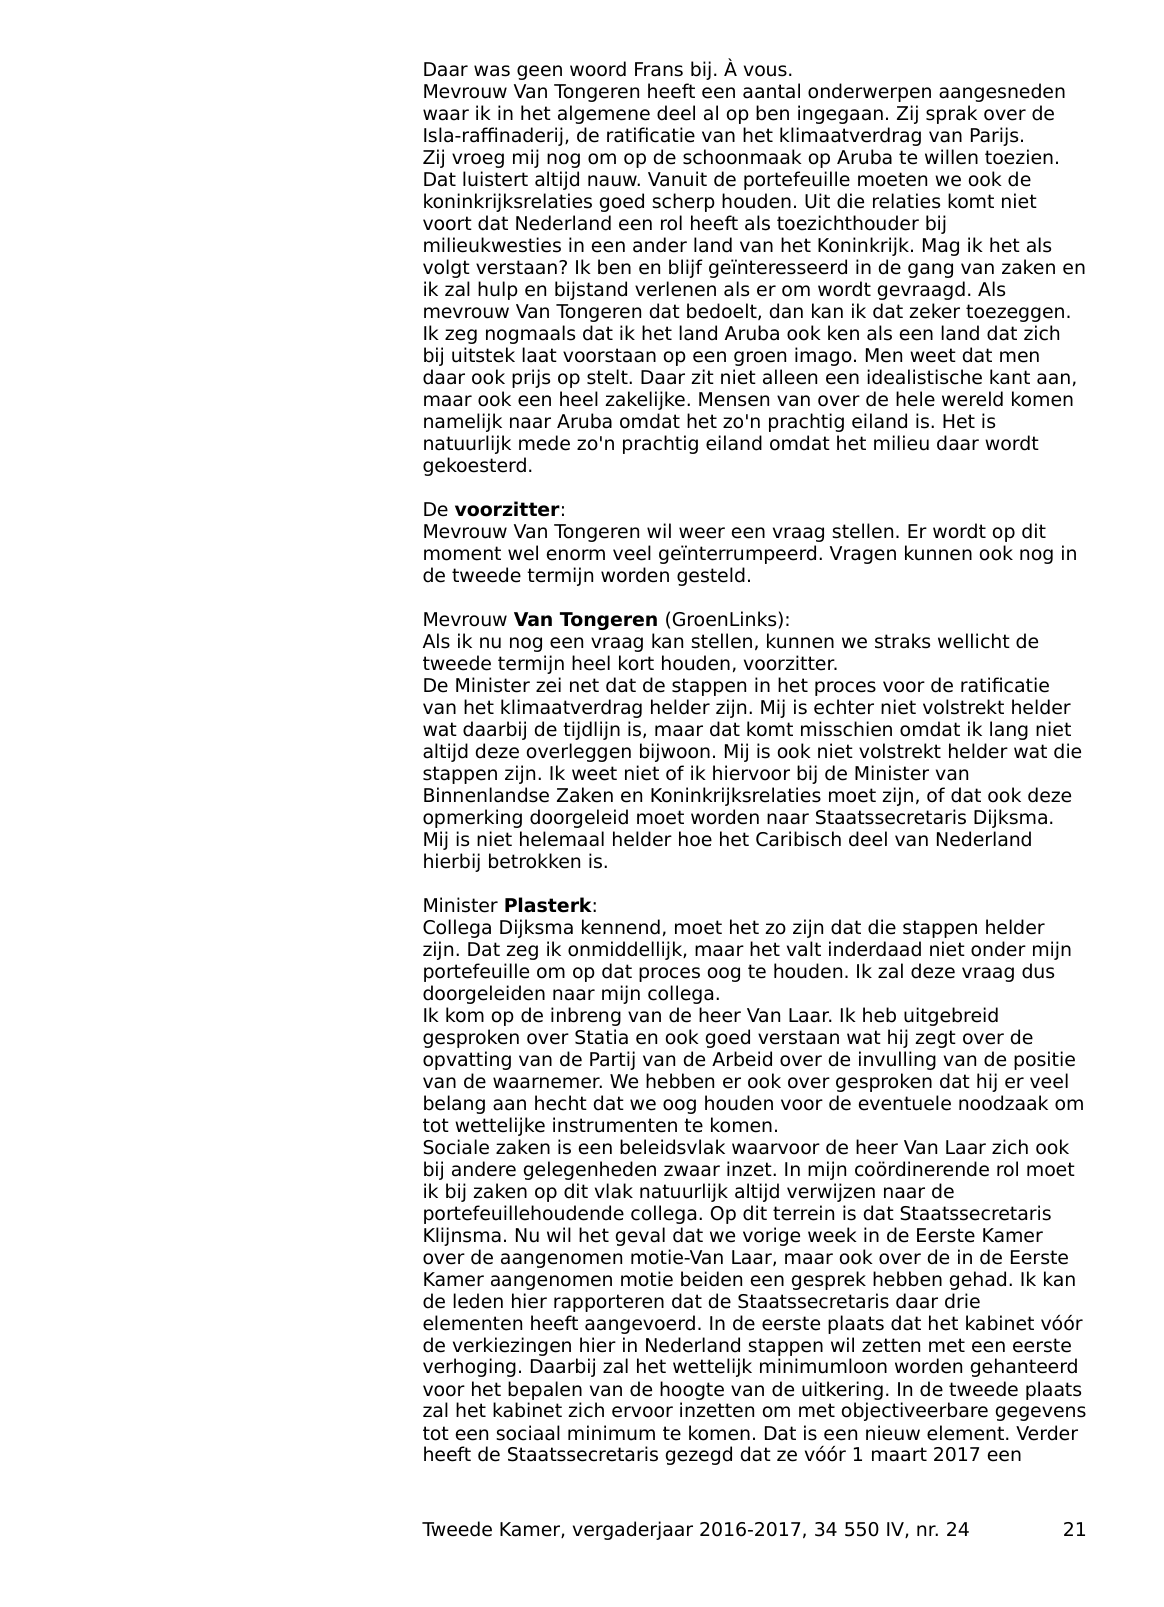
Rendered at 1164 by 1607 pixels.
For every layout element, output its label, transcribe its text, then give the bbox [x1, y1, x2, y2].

text Ik kom op de inbreng van de heer Van Laar. Ik heb uitgebreid gesproken over Statia en ook goed verstaan wat hij zegt over de opvatting van de Partij van de Arbeid over de invulling van de positie van de waarnemer. We hebben er ook over gesproken dat hij er veel belang aan hecht dat we oog houden voor de eventuele noodzaak om tot wettelijke instrumenten te komen. [422, 1005, 1087, 1137]
text Mevrouw Van Tongeren (GroenLinks): [422, 609, 1087, 631]
text Collega Dijksma kennend, moet het zo zijn dat die stappen helder zijn. Dat zeg ik onmiddellijk, maar het valt inderdaad niet onder mijn portefeuille om op dat proces oog te houden. Ik zal deze vraag dus doorgeleiden naar mijn collega. [422, 917, 1087, 1005]
text Mevrouw Van Tongeren heeft een aantal onderwerpen aangesneden waar ik in het algemene deel al op ben ingegaan. Zij sprak over de Isla-raffinaderij, de ratificatie van het klimaatverdrag van Parijs. [422, 81, 1087, 147]
text Sociale zaken is een beleidsvlak waarvoor de heer Van Laar zich ook bij andere gelegenheden zwaar inzet. In mijn coördinerende rol moet ik bij zaken op dit vlak natuurlijk altijd verwijzen naar de portefeuillehoudende collega. Op dit terrein is dat Staatssecretaris Klijnsma. Nu wil het geval dat we vorige week in de Eerste Kamer over de aangenomen motie-Van Laar, maar ook over de in de Eerste Kamer aangenomen motie beiden een gesprek hebben gehad. Ik kan de leden hier rapporteren dat de Staatssecretaris daar drie elementen heeft aangevoerd. In de eerste plaats dat het kabinet vóór de verkiezingen hier in Nederland stappen wil zetten met een eerste verhoging. Daarbij zal het wettelijk minimumloon worden gehanteerd voor het bepalen van de hoogte van de uitkering. In de tweede plaats zal het kabinet zich ervoor inzetten om met objectiveerbare gegevens tot een sociaal minimum te komen. Dat is een nieuw element. Verder heeft de Staatssecretaris gezegd dat ze vóór 1 maart 2017 een [422, 1137, 1087, 1466]
text Zij vroeg mij nog om op de schoonmaak op Aruba te willen toezien. Dat luistert altijd nauw. Vanuit de portefeuille moeten we ook de koninkrijksrelaties goed scherp houden. Uit die relaties komt niet voort dat Nederland een rol heeft als toezichthouder bij milieukwesties in een ander land van het Koninkrijk. Mag ik het als volgt verstaan? Ik ben en blijf geïnteresseerd in de gang van zaken en ik zal hulp en bijstand verlenen als er om wordt gevraagd. Als mevrouw Van Tongeren dat bedoelt, dan kan ik dat zeker toezeggen. Ik zeg nogmaals dat ik het land Aruba ook ken als een land dat zich bij uitstek laat voorstaan op een groen imago. Men weet dat men daar ook prijs op stelt. Daar zit niet alleen een idealistische kant aan, maar ook een heel zakelijke. Mensen van over de hele wereld komen namelijk naar Aruba omdat het zo'n prachtig eiland is. Het is natuurlijk mede zo'n prachtig eiland omdat het milieu daar wordt gekoesterd. [422, 147, 1087, 477]
text De voorzitter: [422, 499, 1087, 521]
text De Minister zei net dat de stappen in het proces voor de ratificatie van het klimaatverdrag helder zijn. Mij is echter niet volstrekt helder wat daarbij de tijdlijn is, maar dat komt misschien omdat ik lang niet altijd deze overleggen bijwoon. Mij is ook niet volstrekt helder wat die stappen zijn. Ik weet niet of ik hiervoor bij de Minister van Binnenlandse Zaken en Koninkrijksrelaties moet zijn, of dat ook deze opmerking doorgeleid moet worden naar Staatssecretaris Dijksma. Mij is niet helemaal helder hoe het Caribisch deel van Nederland hierbij betrokken is. [422, 675, 1087, 873]
text Minister Plasterk: [422, 895, 1087, 917]
text Mevrouw Van Tongeren wil weer een vraag stellen. Er wordt op dit moment wel enorm veel geïnterrumpeerd. Vragen kunnen ook nog in de tweede termijn worden gesteld. [422, 521, 1087, 587]
text Als ik nu nog een vraag kan stellen, kunnen we straks wellicht de tweede termijn heel kort houden, voorzitter. [422, 631, 1087, 675]
text Daar was geen woord Frans bij. À vous. [422, 59, 1087, 81]
